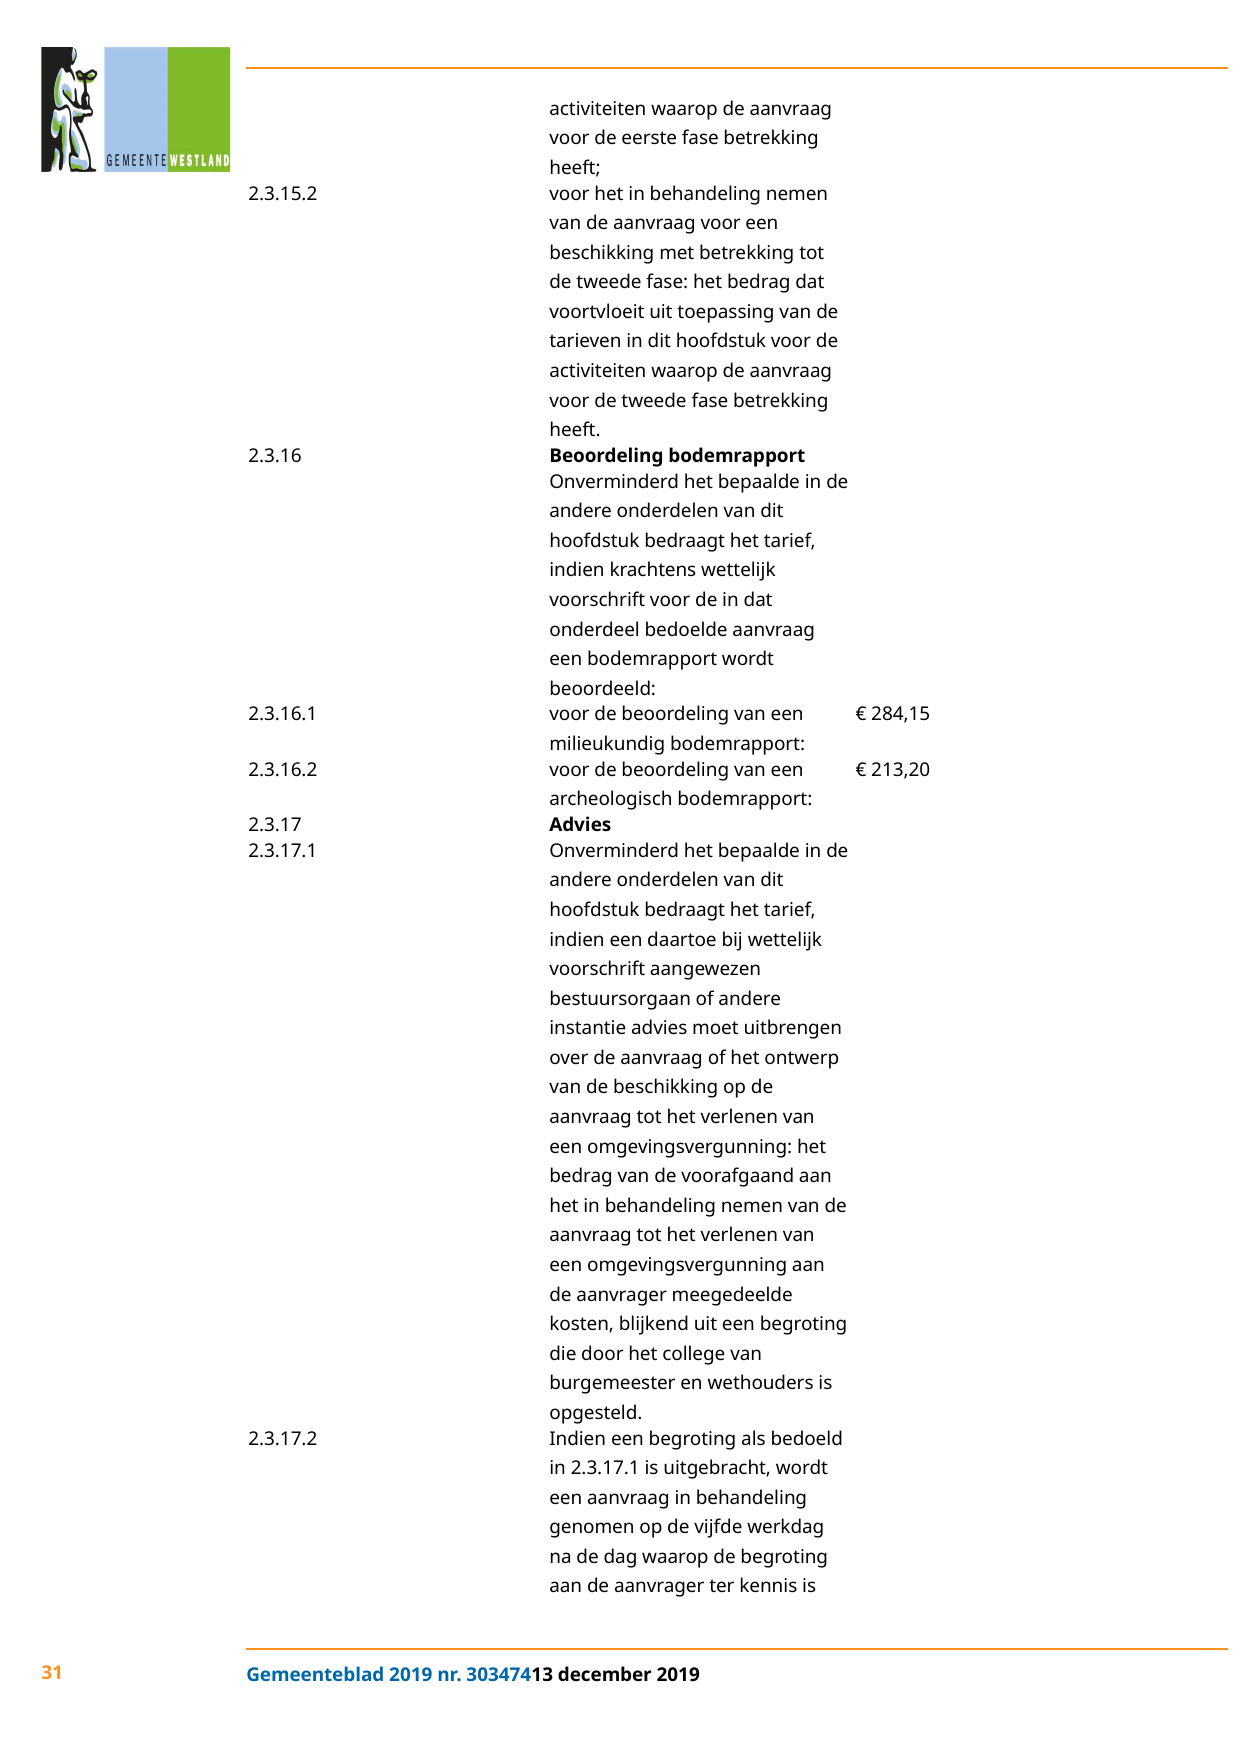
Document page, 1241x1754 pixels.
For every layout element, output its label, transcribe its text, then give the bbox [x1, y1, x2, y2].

table_cell [850, 95, 1152, 180]
table_cell 2.3.16.1 [248, 701, 549, 756]
table_cell voor de beoordeling van een milieukundig bodemrapport: [549, 701, 850, 756]
table_cell 2.3.17 [248, 811, 549, 837]
picture [41, 47, 231, 172]
table_cell 2.3.17.1 [248, 837, 549, 1425]
table_cell Onverminderd het bepaalde in de andere onderdelen van dit hoofdstuk bedraagt het tarief, indien krachtens wettelijk voorschrift voor de in dat onderdeel bedoelde aanvraag een bodemrapport wordt beoordeeld: [549, 468, 850, 701]
table_cell [850, 468, 1152, 701]
table_cell [248, 95, 549, 180]
table_cell 2.3.16 [248, 442, 549, 468]
table_cell 2.3.15.2 [248, 180, 549, 442]
table_cell € 284,15 [850, 701, 1152, 756]
table_cell [850, 837, 1152, 1425]
table_cell € 213,20 [850, 756, 1152, 811]
table_cell Onverminderd het bepaalde in de andere onderdelen van dit hoofdstuk bedraagt het tarief, indien een daartoe bij wettelijk voorschrift aangewezen bestuursorgaan of andere instantie advies moet uitbrengen over de aanvraag of het ontwerp van de beschikking op de aanvraag tot het verlenen van een omgevingsvergunning: het bedrag van de voorafgaand aan het in behandeling nemen van de aanvraag tot het verlenen van een omgevingsvergunning aan de aanvrager meegedeelde kosten, blijkend uit een begroting die door het college van burgemeester en wethouders is opgesteld. [549, 837, 850, 1425]
table_cell [248, 468, 549, 701]
table_cell [850, 442, 1152, 468]
table_cell voor de beoordeling van een archeologisch bodemrapport: [549, 756, 850, 811]
table_cell 2.3.16.2 [248, 756, 549, 811]
table_cell Advies [549, 811, 850, 837]
table_cell voor het in behandeling nemen van de aanvraag voor een beschikking met betrekking tot de tweede fase: het bedrag dat voortvloeit uit toepassing van de tarieven in dit hoofdstuk voor de activiteiten waarop de aanvraag voor de tweede fase betrekking heeft. [549, 180, 850, 442]
table_cell Beoordeling bodemrapport [549, 442, 850, 468]
table_cell [850, 180, 1152, 442]
table_cell [850, 811, 1152, 837]
table_cell Indien een begroting als bedoeld in 2.3.17.1 is uitgebracht, wordt een aanvraag in behandeling genomen op de vijfde werkdag na de dag waarop de begroting aan de aanvrager ter kennis is [549, 1425, 850, 1598]
table_cell 2.3.17.2 [248, 1425, 549, 1598]
table_cell activiteiten waarop de aanvraag voor de eerste fase betrekking heeft; [549, 95, 850, 180]
table_cell [850, 1425, 1152, 1598]
